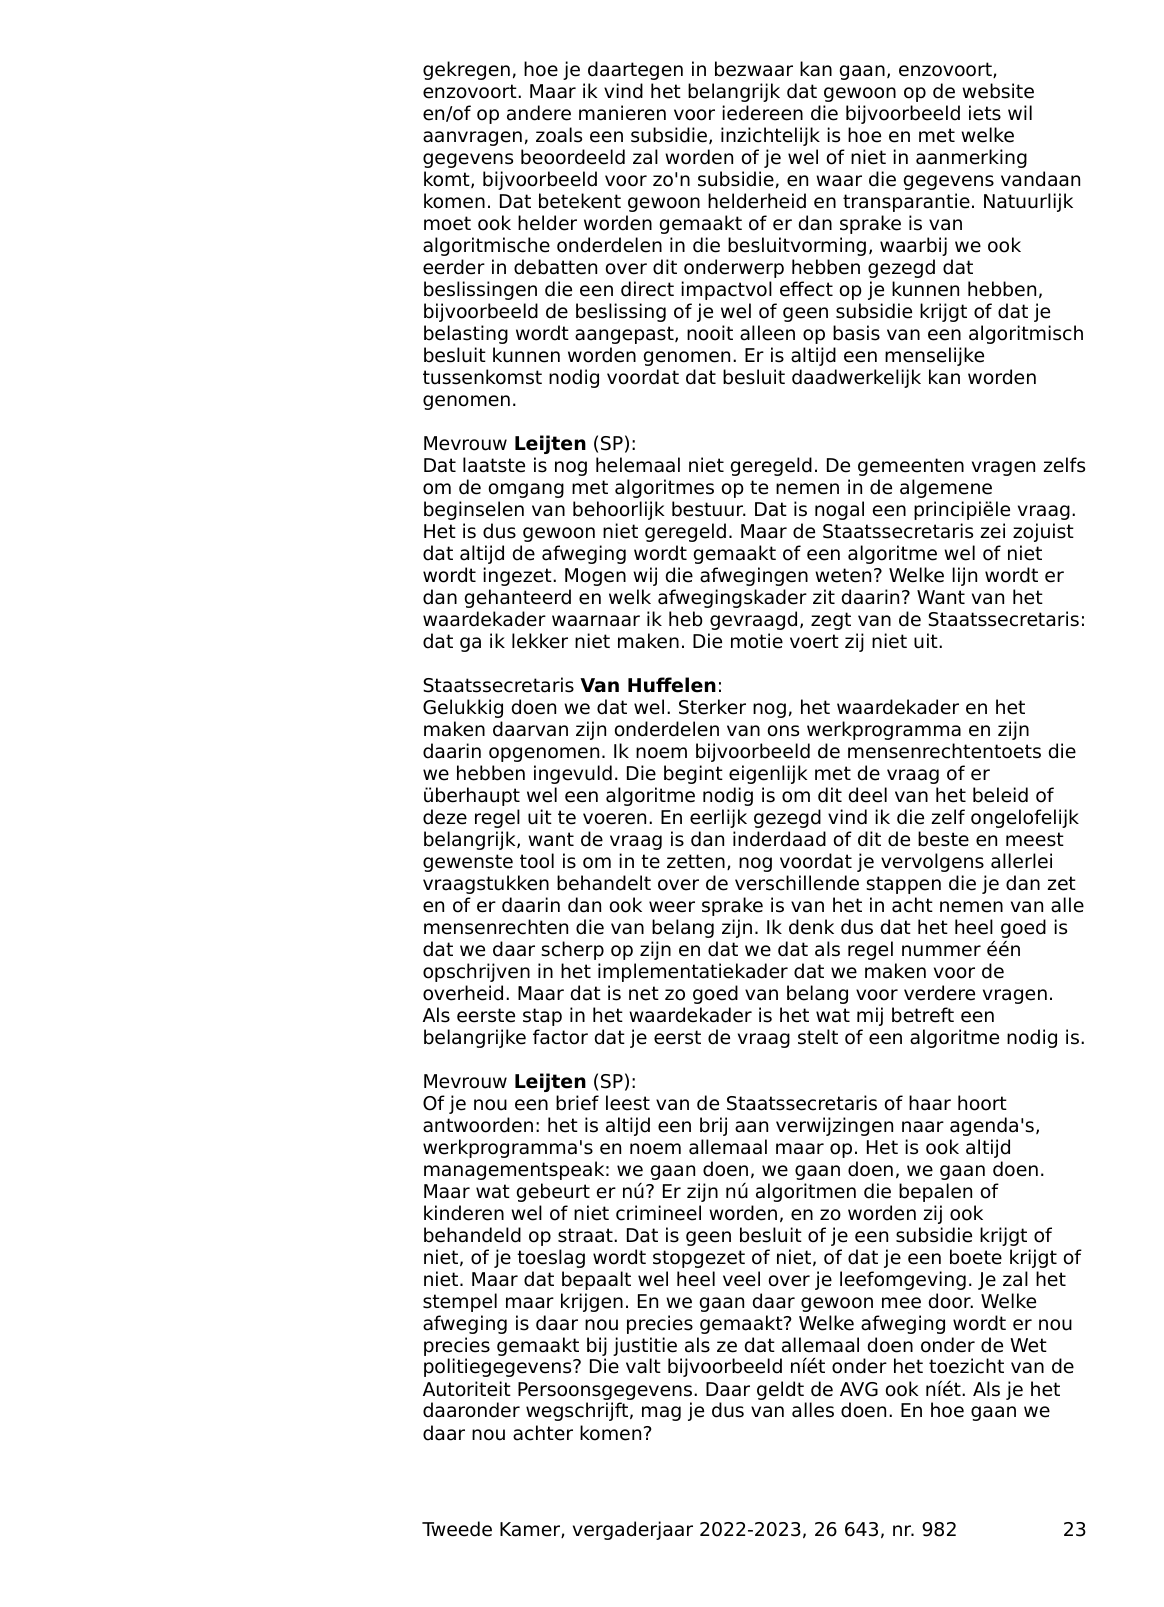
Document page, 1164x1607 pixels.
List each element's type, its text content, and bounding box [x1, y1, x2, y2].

text Mevrouw Leijten (SP): [422, 1071, 1087, 1093]
text Dat laatste is nog helemaal niet geregeld. De gemeenten vragen zelfs om de omgang met algoritmes op te nemen in de algemene beginselen van behoorlijk bestuur. Dat is nogal een principiële vraag. Het is dus gewoon niet geregeld. Maar de Staatssecretaris zei zojuist dat altijd de afweging wordt gemaakt of een algoritme wel of niet wordt ingezet. Mogen wij die afwegingen weten? Welke lijn wordt er dan gehanteerd en welk afwegingskader zit daarin? Want van het waardekader waarnaar ik heb gevraagd, zegt van de Staatssecretaris: dat ga ik lekker niet maken. Die motie voert zij niet uit. [422, 455, 1087, 653]
text Gelukkig doen we dat wel. Sterker nog, het waardekader en het maken daarvan zijn onderdelen van ons werkprogramma en zijn daarin opgenomen. Ik noem bijvoorbeeld de mensenrechtentoets die we hebben ingevuld. Die begint eigenlijk met de vraag of er überhaupt wel een algoritme nodig is om dit deel van het beleid of deze regel uit te voeren. En eerlijk gezegd vind ik die zelf ongelofelijk belangrijk, want de vraag is dan inderdaad of dit de beste en meest gewenste tool is om in te zetten, nog voordat je vervolgens allerlei vraagstukken behandelt over de verschillende stappen die je dan zet en of er daarin dan ook weer sprake is van het in acht nemen van alle mensenrechten die van belang zijn. Ik denk dus dat het heel goed is dat we daar scherp op zijn en dat we dat als regel nummer één opschrijven in het implementatiekader dat we maken voor de overheid. Maar dat is net zo goed van belang voor verdere vragen. Als eerste stap in het waardekader is het wat mij betreft een belangrijke factor dat je eerst de vraag stelt of een algoritme nodig is. [422, 697, 1087, 1048]
text gekregen, hoe je daartegen in bezwaar kan gaan, enzovoort, enzovoort. Maar ik vind het belangrijk dat gewoon op de website en/of op andere manieren voor iedereen die bijvoorbeeld iets wil aanvragen, zoals een subsidie, inzichtelijk is hoe en met welke gegevens beoordeeld zal worden of je wel of niet in aanmerking komt, bijvoorbeeld voor zo'n subsidie, en waar die gegevens vandaan komen. Dat betekent gewoon helderheid en transparantie. Natuurlijk moet ook helder worden gemaakt of er dan sprake is van algoritmische onderdelen in die besluitvorming, waarbij we ook eerder in debatten over dit onderwerp hebben gezegd dat beslissingen die een direct impactvol effect op je kunnen hebben, bijvoorbeeld de beslissing of je wel of geen subsidie krijgt of dat je belasting wordt aangepast, nooit alleen op basis van een algoritmisch besluit kunnen worden genomen. Er is altijd een menselijke tussenkomst nodig voordat dat besluit daadwerkelijk kan worden genomen. [422, 59, 1087, 411]
text Of je nou een brief leest van de Staatssecretaris of haar hoort antwoorden: het is altijd een brij aan verwijzingen naar agenda's, werkprogramma's en noem allemaal maar op. Het is ook altijd managementspeak: we gaan doen, we gaan doen, we gaan doen. Maar wat gebeurt er nú? Er zijn nú algoritmen die bepalen of kinderen wel of niet crimineel worden, en zo worden zij ook behandeld op straat. Dat is geen besluit of je een subsidie krijgt of niet, of je toeslag wordt stopgezet of niet, of dat je een boete krijgt of niet. Maar dat bepaalt wel heel veel over je leefomgeving. Je zal het stempel maar krijgen. En we gaan daar gewoon mee door. Welke afweging is daar nou precies gemaakt? Welke afweging wordt er nou precies gemaakt bij justitie als ze dat allemaal doen onder de Wet politiegegevens? Die valt bijvoorbeeld níét onder het toezicht van de Autoriteit Persoonsgegevens. Daar geldt de AVG ook níét. Als je het daaronder wegschrijft, mag je dus van alles doen. En hoe gaan we daar nou achter komen? [422, 1093, 1087, 1444]
text Staatssecretaris Van Huffelen: [422, 675, 1087, 697]
text Mevrouw Leijten (SP): [422, 433, 1087, 455]
